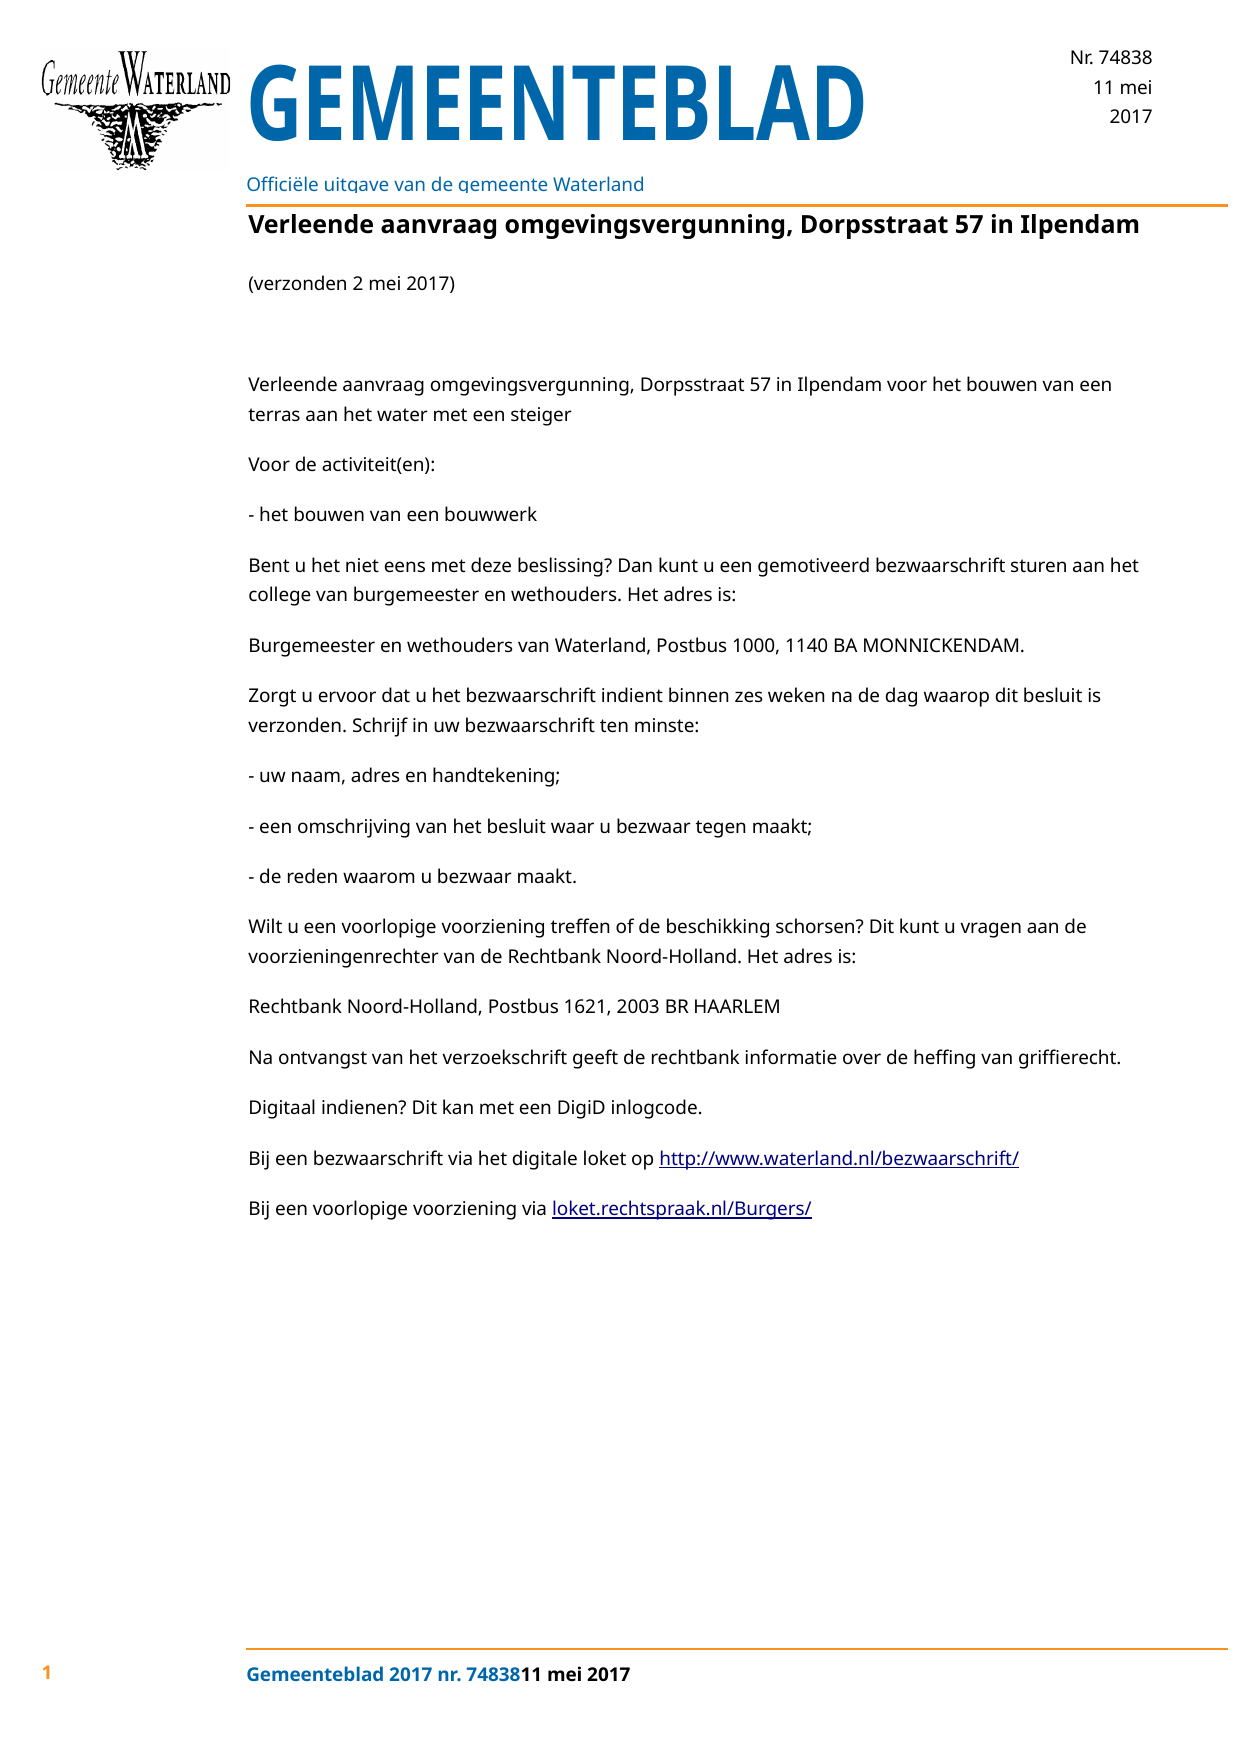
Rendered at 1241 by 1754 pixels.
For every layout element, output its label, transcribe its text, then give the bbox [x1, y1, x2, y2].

text (verzonden 2 mei 2017) [248, 270, 1152, 296]
text Wilt u een voorlopige voorziening treffen of de beschikking schorsen? Dit kunt u vragen aan de voorzieningenrechter van de Rechtbank Noord-Holland. Het adres is: [248, 914, 1152, 969]
text Zorgt u ervoor dat u het bezwaarschrift indient binnen zes weken na de dag waarop dit besluit is verzonden. Schrijf in uw bezwaarschrift ten minste: [248, 682, 1152, 738]
text Digitaal indienen? Dit kan met een DigiD inlogcode. [248, 1094, 1152, 1120]
text - een omschrijving van het besluit waar u bezwaar tegen maakt; [248, 813, 1152, 838]
text Bij een voorlopige voorziening via loket.rechtspraak.nl/Burgers/ [248, 1195, 1152, 1221]
text Verleende aanvraag omgevingsvergunning, Dorpsstraat 57 in Ilpendam voor het bouwen van een terras aan het water met een steiger [248, 371, 1152, 426]
text Rechtbank Noord-Holland, Postbus 1621, 2003 BR HAARLEM [248, 994, 1152, 1019]
text - uw naam, adres en handtekening; [248, 762, 1152, 788]
text Burgemeester en wethouders van Waterland, Postbus 1000, 1140 BA MONNICKENDAM. [248, 632, 1152, 658]
picture [41, 47, 231, 172]
text Na ontvangst van het verzoekschrift geeft de rechtbank informatie over de heffing van griffierecht. [248, 1044, 1152, 1070]
text Bij een bezwaarschrift via het digitale loket op http://www.waterland.nl/bezwaarschrift/ [248, 1145, 1152, 1171]
text - de reden waarom u bezwaar maakt. [248, 863, 1152, 889]
text Verleende aanvraag omgevingsvergunning, Dorpsstraat 57 in Ilpendam [248, 207, 1152, 241]
text Voor de activiteit(en): [248, 451, 1152, 477]
text - het bouwen van een bouwwerk [248, 502, 1152, 527]
text Bent u het niet eens met deze beslissing? Dan kunt u een gemotiveerd bezwaarschrift sturen aan het college van burgemeester en wethouders. Het adres is: [248, 552, 1152, 607]
